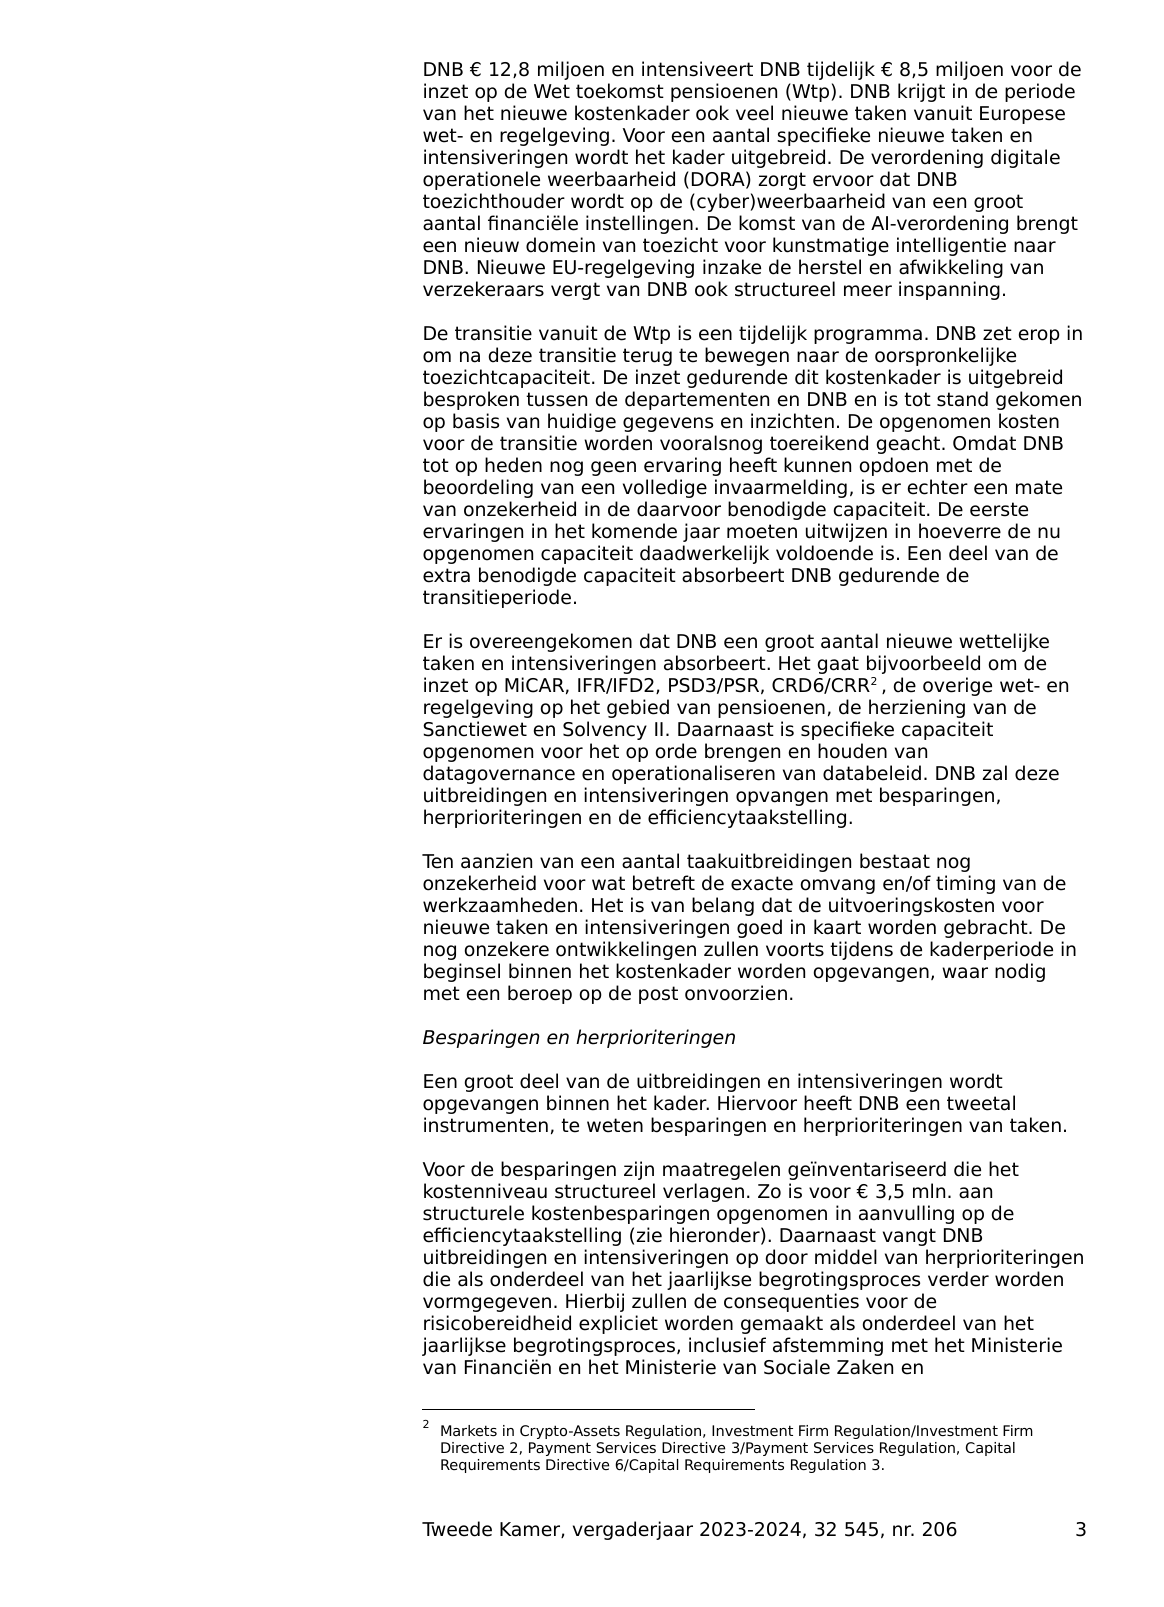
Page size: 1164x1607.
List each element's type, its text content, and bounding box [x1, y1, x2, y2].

text Voor de besparingen zijn maatregelen geïnventariseerd die het kostenniveau structureel verlagen. Zo is voor € 3,5 mln. aan structurele kostenbesparingen opgenomen in aanvulling op de efficiencytaakstelling (zie hieronder). Daarnaast vangt DNB uitbreidingen en intensiveringen op door middel van herprioriteringen die als onderdeel van het jaarlijkse begrotingsproces verder worden vormgegeven. Hierbij zullen de consequenties voor de risicobereidheid expliciet worden gemaakt als onderdeel van het jaarlijkse begrotingsproces, inclusief afstemming met het Ministerie van Financiën en het Ministerie van Sociale Zaken en [422, 1159, 1087, 1379]
text DNB € 12,8 miljoen en intensiveert DNB tijdelijk € 8,5 miljoen voor de inzet op de Wet toekomst pensioenen (Wtp). DNB krijgt in de periode van het nieuwe kostenkader ook veel nieuwe taken vanuit Europese wet- en regelgeving. Voor een aantal specifieke nieuwe taken en intensiveringen wordt het kader uitgebreid. De verordening digitale operationele weerbaarheid (DORA) zorgt ervoor dat DNB toezichthouder wordt op de (cyber)weerbaarheid van een groot aantal financiële instellingen. De komst van de AI-verordening brengt een nieuw domein van toezicht voor kunstmatige intelligentie naar DNB. Nieuwe EU-regelgeving inzake de herstel en afwikkeling van verzekeraars vergt van DNB ook structureel meer inspanning. [422, 59, 1087, 301]
text De transitie vanuit de Wtp is een tijdelijk programma. DNB zet erop in om na deze transitie terug te bewegen naar de oorspronkelijke toezichtcapaciteit. De inzet gedurende dit kostenkader is uitgebreid besproken tussen de departementen en DNB en is tot stand gekomen op basis van huidige gegevens en inzichten. De opgenomen kosten voor de transitie worden vooralsnog toereikend geacht. Omdat DNB tot op heden nog geen ervaring heeft kunnen opdoen met de beoordeling van een volledige invaarmelding, is er echter een mate van onzekerheid in de daarvoor benodigde capaciteit. De eerste ervaringen in het komende jaar moeten uitwijzen in hoeverre de nu opgenomen capaciteit daadwerkelijk voldoende is. Een deel van de extra benodigde capaciteit absorbeert DNB gedurende de transitieperiode. [422, 323, 1087, 609]
text Markets in Crypto-Assets Regulation, Investment Firm Regulation/Investment Firm Directive 2, Payment Services Directive 3/Payment Services Regulation, Capital Requirements Directive 6/Capital Requirements Regulation 3. [422, 1418, 1087, 1474]
text Een groot deel van de uitbreidingen en intensiveringen wordt opgevangen binnen het kader. Hiervoor heeft DNB een tweetal instrumenten, te weten besparingen en herprioriteringen van taken. [422, 1071, 1087, 1137]
text Ten aanzien van een aantal taakuitbreidingen bestaat nog onzekerheid voor wat betreft de exacte omvang en/of timing van de werkzaamheden. Het is van belang dat de uitvoeringskosten voor nieuwe taken en intensiveringen goed in kaart worden gebracht. De nog onzekere ontwikkelingen zullen voorts tijdens de kaderperiode in beginsel binnen het kostenkader worden opgevangen, waar nodig met een beroep op de post onvoorzien. [422, 851, 1087, 1005]
subtitle Besparingen en herprioriteringen [422, 1027, 1087, 1049]
text Er is overeengekomen dat DNB een groot aantal nieuwe wettelijke taken en intensiveringen absorbeert. Het gaat bijvoorbeeld om de inzet op MiCAR, IFR/IFD2, PSD3/PSR, CRD6/CRR, de overige wet- en regelgeving op het gebied van pensioenen, de herziening van de Sanctiewet en Solvency II. Daarnaast is specifieke capaciteit opgenomen voor het op orde brengen en houden van datagovernance en operationaliseren van databeleid. DNB zal deze uitbreidingen en intensiveringen opvangen met besparingen, herprioriteringen en de efficiencytaakstelling. [422, 631, 1087, 829]
